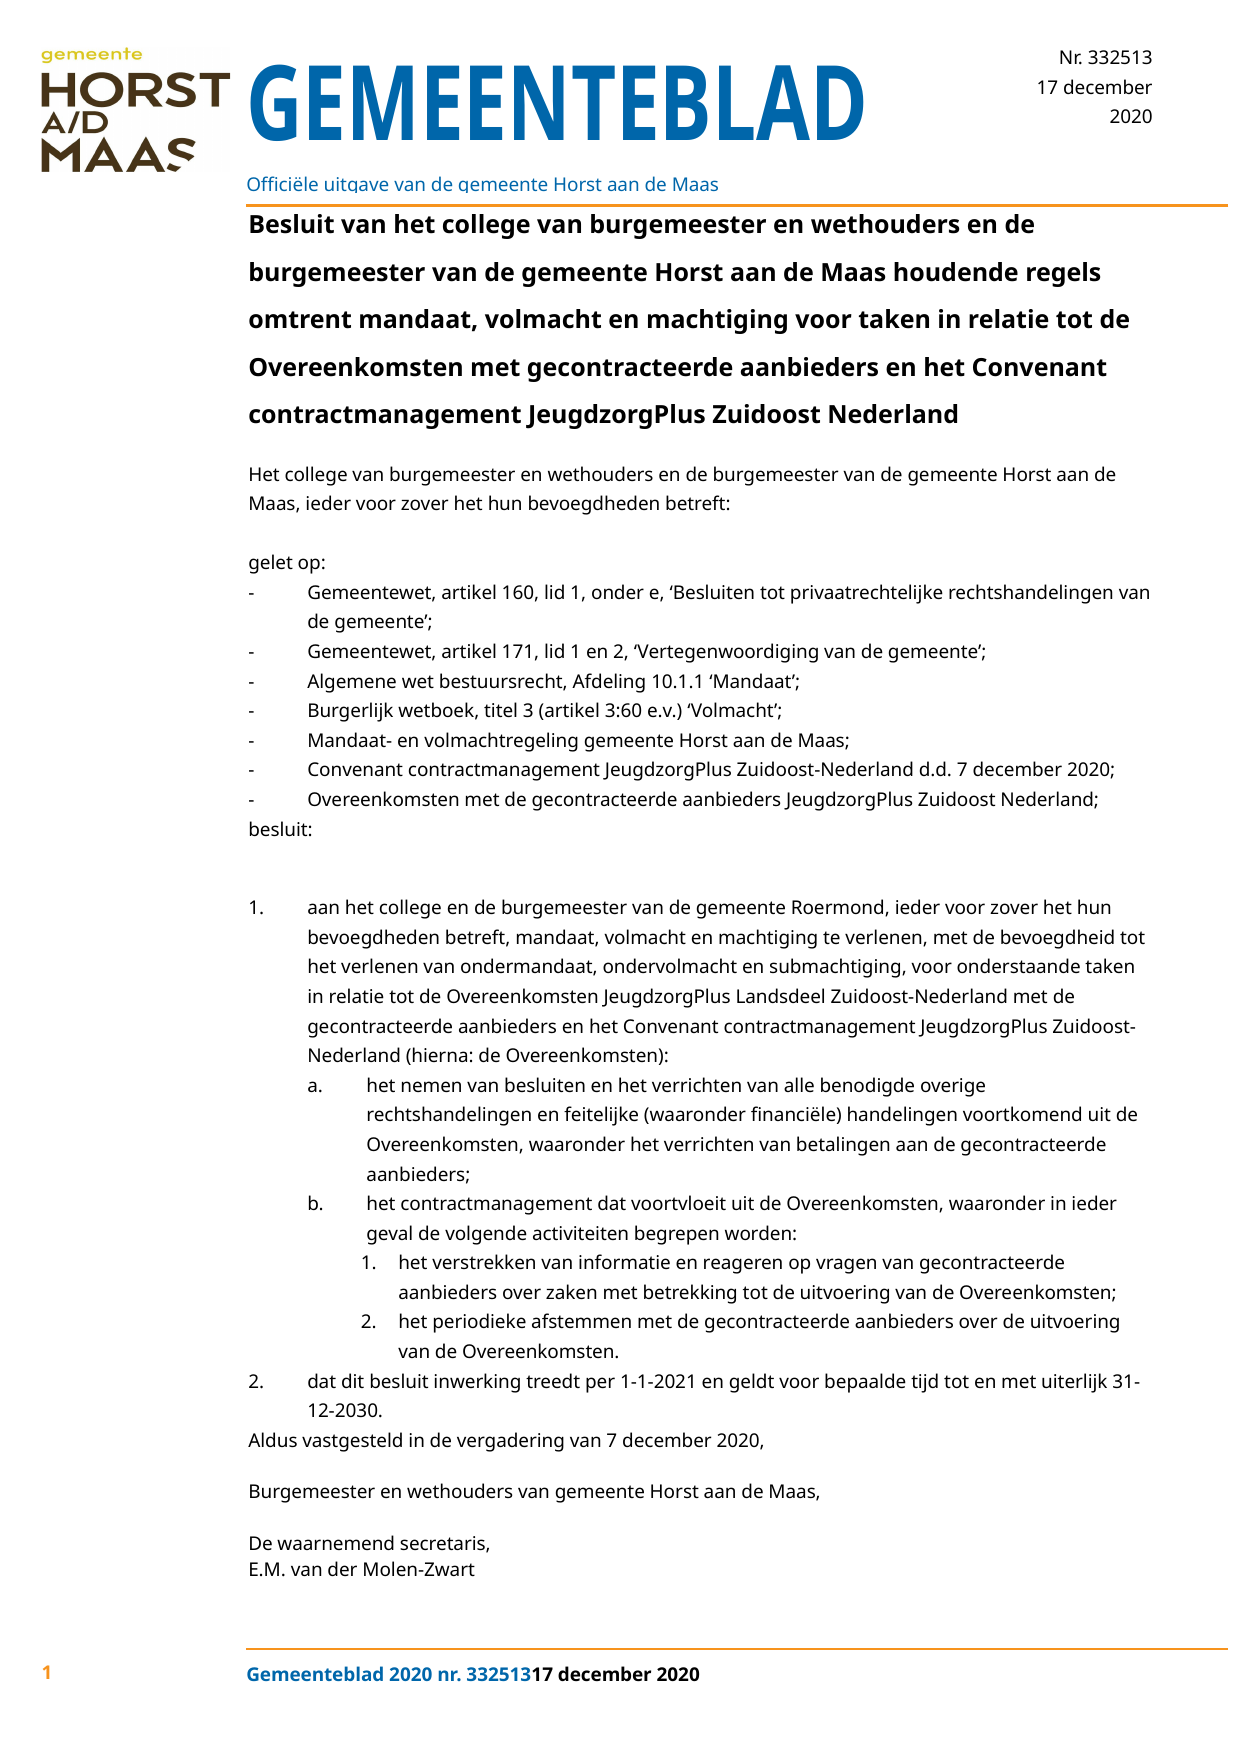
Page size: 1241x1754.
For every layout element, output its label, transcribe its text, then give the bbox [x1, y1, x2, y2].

list Burgerlijk wetboek, titel 3 (artikel 3:60 e.v.) ‘Volmacht’; [248, 697, 1152, 723]
list Convenant contractmanagement JeugdzorgPlus Zuidoost-Nederland d.d. 7 december 2020; [248, 757, 1152, 782]
text Burgemeester en wethouders van gemeente Horst aan de Maas, [248, 1478, 1152, 1504]
list Mandaat- en volmachtregeling gemeente Horst aan de Maas; [248, 727, 1152, 753]
list Overeenkomsten met de gecontracteerde aanbieders JeugdzorgPlus Zuidoost Nederland; [248, 786, 1152, 812]
list het periodieke afstemmen met de gecontracteerde aanbieders over de uitvoering van de Overeenkomsten. [361, 1309, 1152, 1364]
list het contractmanagement dat voortvloeit uit de Overeenkomsten, waaronder in ieder geval de volgende activiteiten begrepen worden: [307, 1190, 1152, 1246]
list Algemene wet bestuursrecht, Afdeling 10.1.1 ‘Mandaat’; [248, 668, 1152, 693]
text Besluit van het college van burgemeester en wethouders en de burgemeester van de gemeente Horst aan de Maas houdende regels omtrent mandaat, volmacht en machtiging voor taken in relatie tot de Overeenkomsten met gecontracteerde aanbieders en het Convenant contractmanagement JeugdzorgPlus Zuidoost Nederland [248, 207, 1152, 431]
list dat dit besluit inwerking treedt per 1-1-2021 en geldt voor bepaalde tijd tot en met uiterlijk 31-12-2030. [248, 1368, 1152, 1423]
text gelet op: [248, 549, 1152, 575]
list aan het college en de burgemeester van de gemeente Roermond, ieder voor zover het hun bevoegdheden betreft, mandaat, volmacht en machtiging te verlenen, met de bevoegdheid tot het verlenen van ondermandaat, ondervolmacht en submachtiging, voor onderstaande taken in relatie tot de Overeenkomsten JeugdzorgPlus Landsdeel Zuidoost-Nederland met de gecontracteerde aanbieders en het Convenant contractmanagement JeugdzorgPlus Zuidoost-Nederland (hierna: de Overeenkomsten): [248, 894, 1152, 1068]
text besluit: [248, 816, 1152, 841]
text Aldus vastgesteld in de vergadering van 7 december 2020, [248, 1427, 1152, 1453]
list Gemeentewet, artikel 171, lid 1 en 2, ‘Vertegenwoordiging van de gemeente’; [248, 638, 1152, 664]
text De waarnemend secretaris, [248, 1530, 1152, 1556]
list Gemeentewet, artikel 160, lid 1, onder e, ‘Besluiten tot privaatrechtelijke rechtshandelingen van de gemeente’; [248, 579, 1152, 634]
text Het college van burgemeester en wethouders en de burgemeester van de gemeente Horst aan de Maas, ieder voor zover het hun bevoegdheden betreft: [248, 461, 1152, 516]
list het verstrekken van informatie en reageren op vragen van gecontracteerde aanbieders over zaken met betrekking tot de uitvoering van de Overeenkomsten; [361, 1249, 1152, 1305]
text E.M. van der Molen-Zwart [248, 1556, 1152, 1581]
picture [41, 47, 231, 172]
list het nemen van besluiten en het verrichten van alle benodigde overige rechtshandelingen en feitelijke (waaronder financiële) handelingen voortkomend uit de Overeenkomsten, waaronder het verrichten van betalingen aan de gecontracteerde aanbieders; [307, 1072, 1152, 1187]
